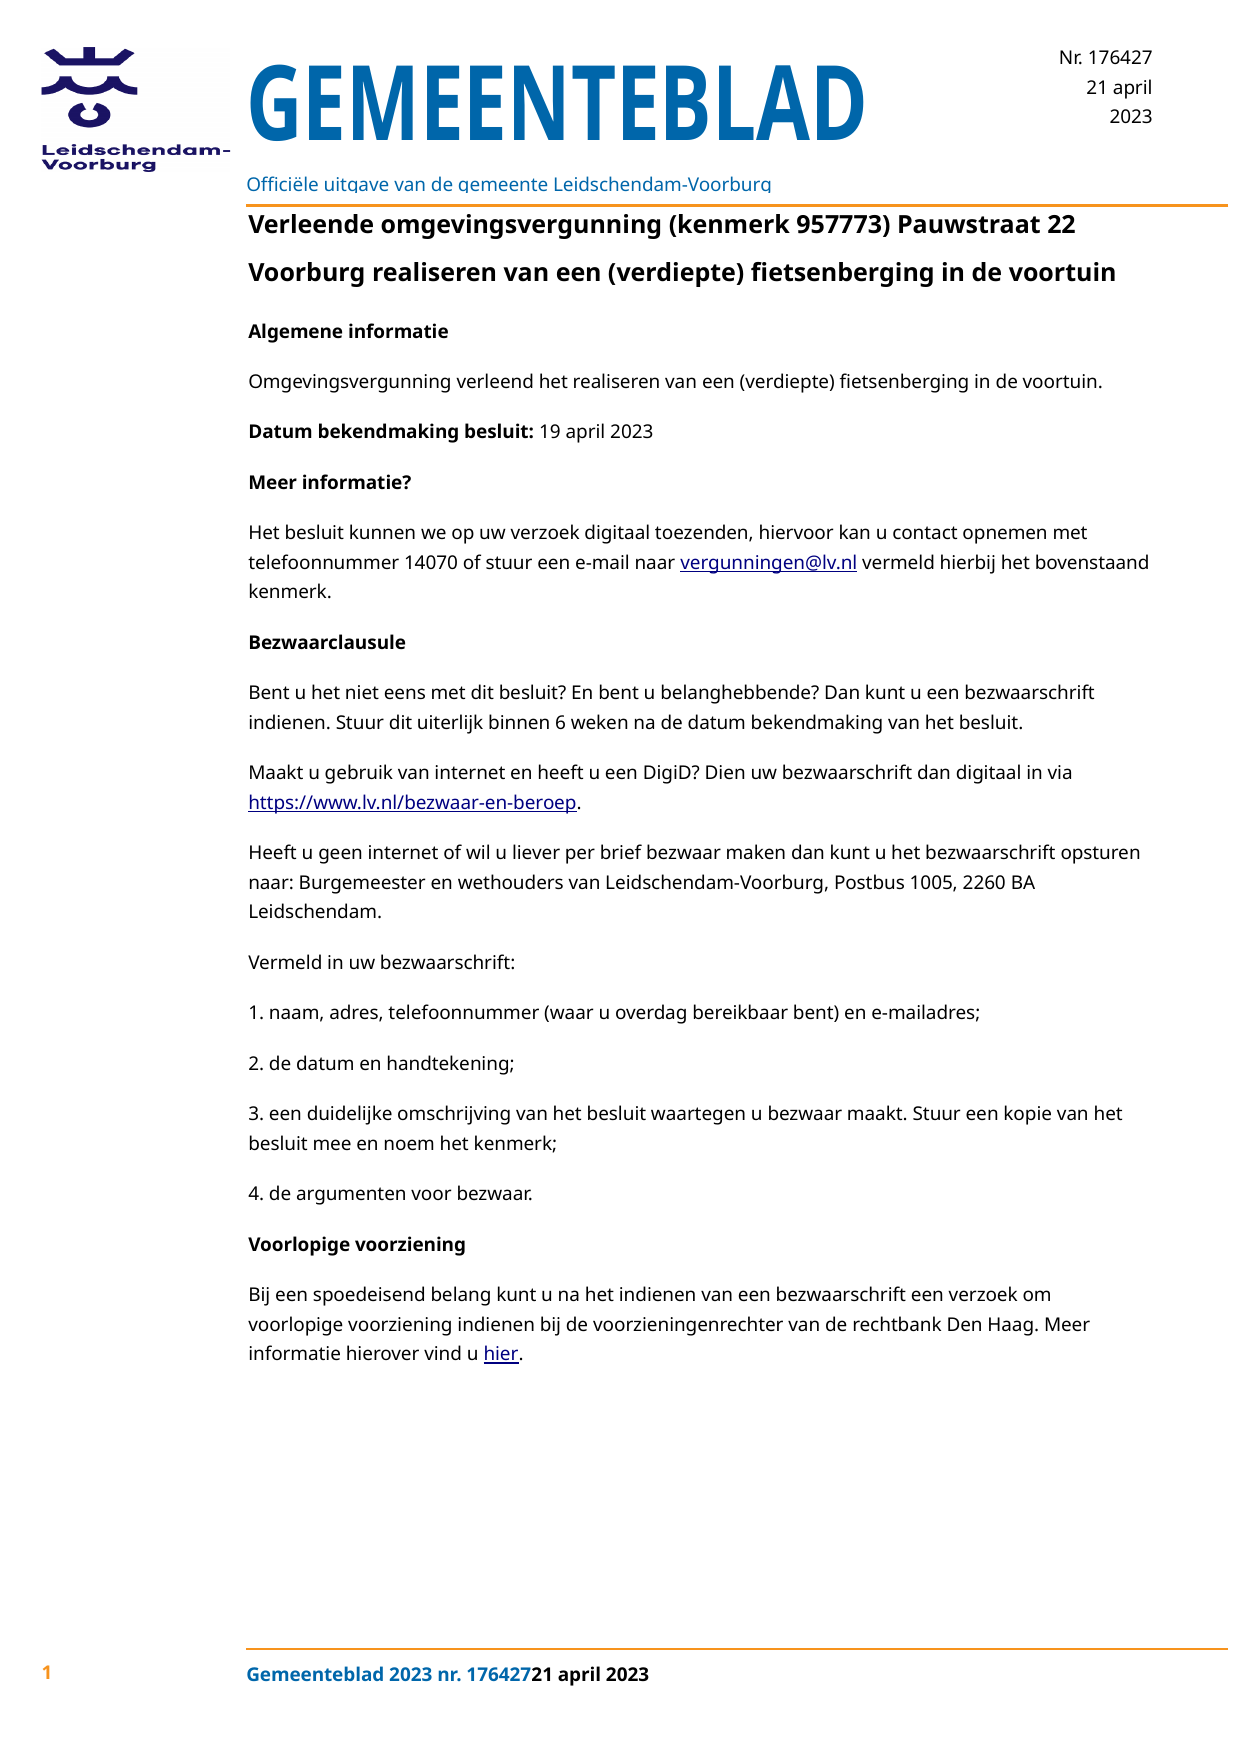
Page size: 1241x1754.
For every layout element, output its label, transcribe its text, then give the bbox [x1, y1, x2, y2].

text Bent u het niet eens met dit besluit? En bent u belanghebbende? Dan kunt u een bezwaarschrift indienen. Stuur dit uiterlijk binnen 6 weken na de datum bekendmaking van het besluit. [248, 679, 1152, 735]
text Bezwaarclausule [248, 629, 1152, 655]
text Bij een spoedeisend belang kunt u na het indienen van een bezwaarschrift een verzoek om voorlopige voorziening indienen bij de voorzieningenrechter van de rechtbank Den Haag. Meer informatie hierover vind u hier. [248, 1281, 1152, 1366]
text Verleende omgevingsvergunning (kenmerk 957773) Pauwstraat 22 Voorburg realiseren van een (verdiepte) fietsenberging in de voortuin [248, 207, 1152, 288]
text 3. een duidelijke omschrijving van het besluit waartegen u bezwaar maakt. Stuur een kopie van het besluit mee en noem het kenmerk; [248, 1100, 1152, 1156]
text 1. naam, adres, telefoonnummer (waar u overdag bereikbaar bent) en e-mailadres; [248, 999, 1152, 1025]
text Omgevingsvergunning verleend het realiseren van een (verdiepte) fietsenberging in de voortuin. [248, 368, 1152, 394]
text Maakt u gebruik van internet en heeft u een DigiD? Dien uw bezwaarschrift dan digitaal in via https://www.lv.nl/bezwaar-en-beroep. [248, 759, 1152, 815]
text Voorlopige voorziening [248, 1231, 1152, 1257]
text Vermeld in uw bezwaarschrift: [248, 949, 1152, 975]
text 2. de datum en handtekening; [248, 1050, 1152, 1076]
text Datum bekendmaking besluit: 19 april 2023 [248, 419, 1152, 444]
text Heeft u geen internet of wil u liever per brief bezwaar maken dan kunt u het bezwaarschrift opsturen naar: Burgemeester en wethouders van Leidschendam-Voorburg, Postbus 1005, 2260 BA Leidschendam. [248, 839, 1152, 924]
text Het besluit kunnen we op uw verzoek digitaal toezenden, hiervoor kan u contact opnemen met telefoonnummer 14070 of stuur een e-mail naar vergunningen@lv.nl vermeld hierbij het bovenstaand kenmerk. [248, 519, 1152, 604]
text Algemene informatie [248, 318, 1152, 344]
text 4. de argumenten voor bezwaar. [248, 1180, 1152, 1206]
text Meer informatie? [248, 469, 1152, 495]
picture [41, 47, 231, 172]
